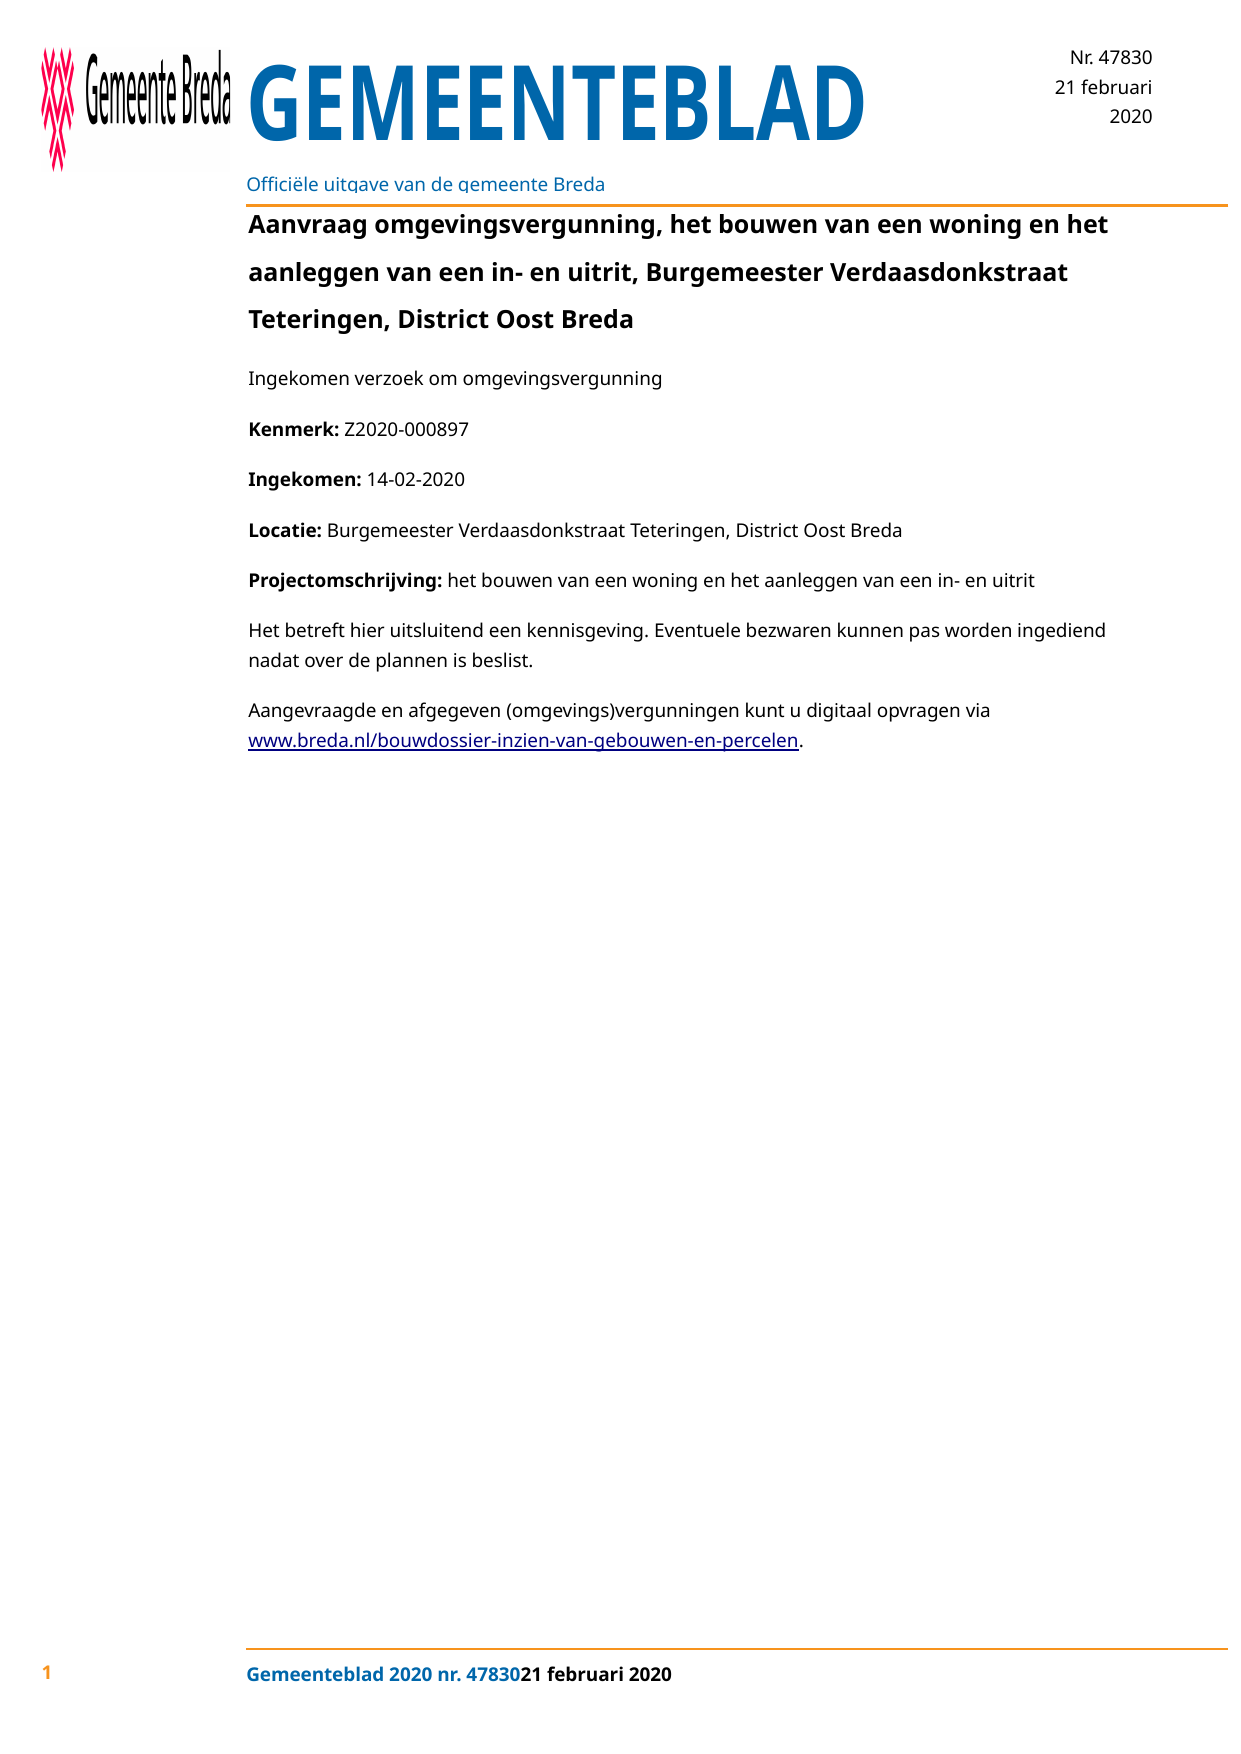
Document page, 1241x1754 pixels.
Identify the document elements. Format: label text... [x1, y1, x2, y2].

text Kenmerk: Z2020-000897 [248, 416, 1152, 442]
text Aanvraag omgevingsvergunning, het bouwen van een woning en het aanleggen van een in- en uitrit, Burgemeester Verdaasdonkstraat Teteringen, District Oost Breda [248, 207, 1152, 336]
text Ingekomen: 14-02-2020 [248, 466, 1152, 492]
text Aangevraagde en afgegeven (omgevings)vergunningen kunt u digitaal opvragen via www.breda.nl/bouwdossier-inzien-van-gebouwen-en-percelen. [248, 698, 1152, 753]
text Het betreft hier uitsluitend een kennisgeving. Eventuele bezwaren kunnen pas worden ingediend nadat over de plannen is beslist. [248, 618, 1152, 673]
text Locatie: Burgemeester Verdaasdonkstraat Teteringen, District Oost Breda [248, 517, 1152, 542]
text Ingekomen verzoek om omgevingsvergunning [248, 366, 1152, 391]
picture [41, 47, 231, 172]
text Projectomschrijving: het bouwen van een woning en het aanleggen van een in- en uitrit [248, 567, 1152, 593]
